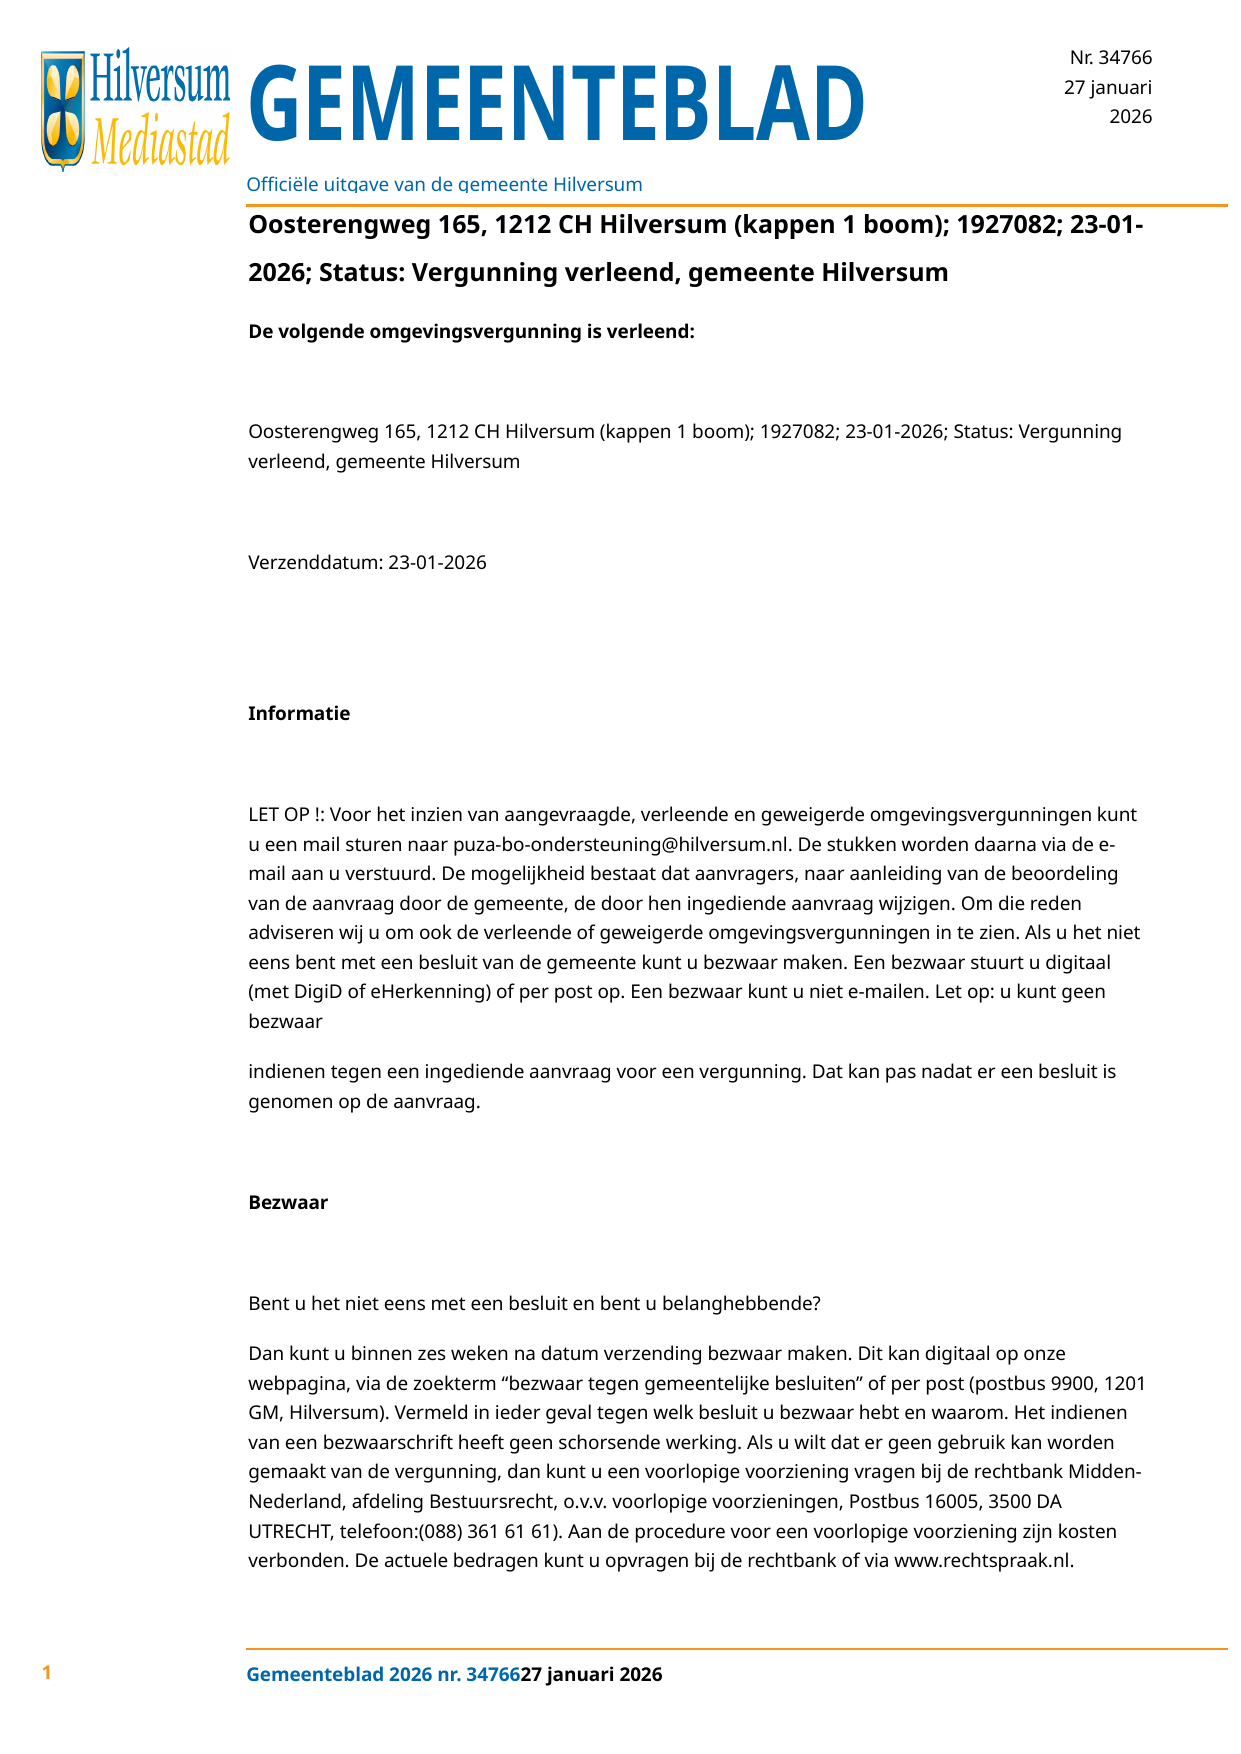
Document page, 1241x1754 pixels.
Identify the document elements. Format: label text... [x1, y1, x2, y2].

text De volgende omgevingsvergunning is verleend: [248, 318, 1152, 344]
text Oosterengweg 165, 1212 CH Hilversum (kappen 1 boom); 1927082; 23-01-2026; Status: Vergunning verleend, gemeente Hilversum [248, 207, 1152, 288]
text Dan kunt u binnen zes weken na datum verzending bezwaar maken. Dit kan digitaal op onze webpagina, via de zoekterm “bezwaar tegen gemeentelijke besluiten” of per post (postbus 9900, 1201 GM, Hilversum). Vermeld in ieder geval tegen welk besluit u bezwaar hebt en waarom. Het indienen van een bezwaarschrift heeft geen schorsende werking. Als u wilt dat er geen gebruik kan worden gemaakt van de vergunning, dan kunt u een voorlopige voorziening vragen bij de rechtbank Midden-Nederland, afdeling Bestuursrecht, o.v.v. voorlopige voorzieningen, Postbus 16005, 3500 DA UTRECHT, telefoon:(088) 361 61 61). Aan de procedure voor een voorlopige voorziening zijn kosten verbonden. De actuele bedragen kunt u opvragen bij de rechtbank of via www.rechtspraak.nl. [248, 1340, 1152, 1573]
text Bezwaar [248, 1189, 1152, 1215]
text indienen tegen een ingediende aanvraag voor een vergunning. Dat kan pas nadat er een besluit is genomen op de aanvraag. [248, 1059, 1152, 1114]
text LET OP !: Voor het inzien van aangevraagde, verleende en geweigerde omgevingsvergunningen kunt u een mail sturen naar puza-bo-ondersteuning@hilversum.nl. De stukken worden daarna via de e-mail aan u verstuurd. De mogelijkheid bestaat dat aanvragers, naar aanleiding van de beoordeling van de aanvraag door de gemeente, de door hen ingediende aanvraag wijzigen. Om die reden adviseren wij u om ook de verleende of geweigerde omgevingsvergunningen in te zien. Als u het niet eens bent met een besluit van de gemeente kunt u bezwaar maken. Een bezwaar stuurt u digitaal (met DigiD of eHerkenning) of per post op. Een bezwaar kunt u niet e-mailen. Let op: u kunt geen bezwaar [248, 801, 1152, 1034]
text Bent u het niet eens met een besluit en bent u belanghebbende? [248, 1290, 1152, 1316]
text Verzenddatum: 23-01-2026 [248, 549, 1152, 575]
picture [41, 47, 231, 172]
text Informatie [248, 700, 1152, 726]
text Oosterengweg 165, 1212 CH Hilversum (kappen 1 boom); 1927082; 23-01-2026; Status: Vergunning verleend, gemeente Hilversum [248, 419, 1152, 474]
